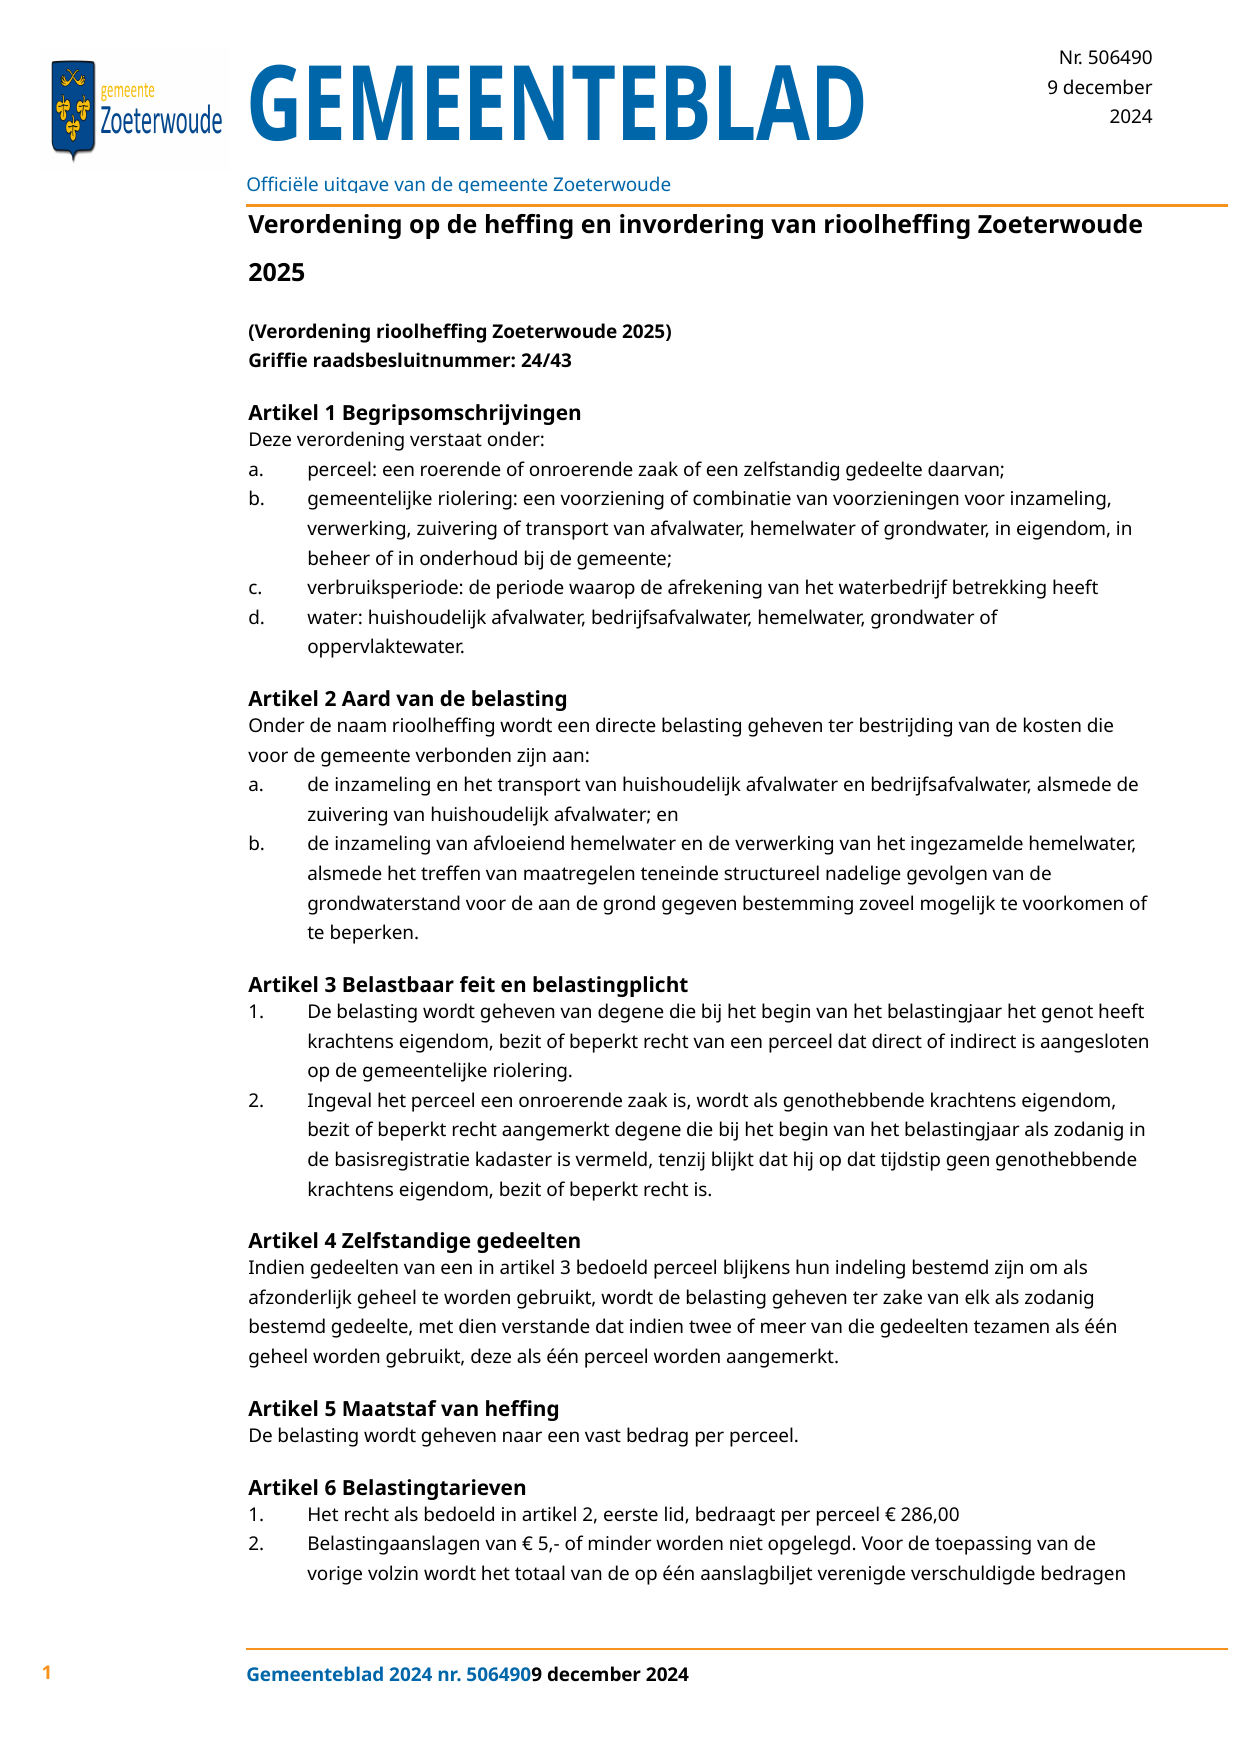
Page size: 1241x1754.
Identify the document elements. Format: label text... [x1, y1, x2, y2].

text De belasting wordt geheven naar een vast bedrag per perceel. [248, 1422, 1152, 1448]
text Onder de naam rioolheffing wordt een directe belasting geheven ter bestrijding van de kosten die voor de gemeente verbonden zijn aan: [248, 712, 1152, 768]
text Artikel 2 Aard van de belasting [248, 684, 1152, 712]
list Belastingaanslagen van € 5,- of minder worden niet opgelegd. Voor de toepassing van de vorige volzin wordt het totaal van de op één aanslagbiljet verenigde verschuldigde bedragen [248, 1531, 1152, 1586]
text Artikel 5 Maatstaf van heffing [248, 1394, 1152, 1422]
list de inzameling en het transport van huishoudelijk afvalwater en bedrijfsafvalwater, alsmede de zuivering van huishoudelijk afvalwater; en [248, 771, 1152, 827]
text Artikel 4 Zelfstandige gedeelten [248, 1226, 1152, 1254]
list Ingeval het perceel een onroerende zaak is, wordt als genothebbende krachtens eigendom, bezit of beperkt recht aangemerkt degene die bij het begin van het belastingjaar als zodanig in de basisregistratie kadaster is vermeld, tenzij blijkt dat hij op dat tijdstip geen genothebbende krachtens eigendom, bezit of beperkt recht is. [248, 1087, 1152, 1201]
text Artikel 6 Belastingtarieven [248, 1473, 1152, 1501]
list water: huishoudelijk afvalwater, bedrijfsafvalwater, hemelwater, grondwater of oppervlaktewater. [248, 604, 1152, 659]
text Deze verordening verstaat onder: [248, 426, 1152, 452]
list Het recht als bedoeld in artikel 2, eerste lid, bedraagt per perceel € 286,00 [248, 1501, 1152, 1527]
text Indien gedeelten van een in artikel 3 bedoeld perceel blijkens hun indeling bestemd zijn om als afzonderlijk geheel te worden gebruikt, wordt de belasting geheven ter zake van elk als zodanig bestemd gedeelte, met dien verstande dat indien twee of meer van die gedeelten tezamen als één geheel worden gebruikt, deze als één perceel worden aangemerkt. [248, 1254, 1152, 1369]
list perceel: een roerende of onroerende zaak of een zelfstandig gedeelte daarvan; [248, 456, 1152, 482]
list verbruiksperiode: de periode waarop de afrekening van het waterbedrijf betrekking heeft [248, 574, 1152, 600]
text Griffie raadsbesluitnummer: 24/43 [248, 347, 1152, 373]
picture [41, 47, 231, 172]
list gemeentelijke riolering: een voorziening of combinatie van voorzieningen voor inzameling, verwerking, zuivering of transport van afvalwater, hemelwater of grondwater, in eigendom, in beheer of in onderhoud bij de gemeente; [248, 486, 1152, 570]
text Artikel 3 Belastbaar feit en belastingplicht [248, 970, 1152, 998]
text (Verordening rioolheffing Zoeterwoude 2025) [248, 318, 1152, 344]
text Verordening op de heffing en invordering van rioolheffing Zoeterwoude 2025 [248, 207, 1152, 288]
list de inzameling van afvloeiend hemelwater en de verwerking van het ingezamelde hemelwater, alsmede het treffen van maatregelen teneinde structureel nadelige gevolgen van de grondwaterstand voor de aan de grond gegeven bestemming zoveel mogelijk te voorkomen of te beperken. [248, 831, 1152, 945]
text Artikel 1 Begripsomschrijvingen [248, 398, 1152, 426]
list De belasting wordt geheven van degene die bij het begin van het belastingjaar het genot heeft krachtens eigendom, bezit of beperkt recht van een perceel dat direct of indirect is aangesloten op de gemeentelijke riolering. [248, 998, 1152, 1083]
